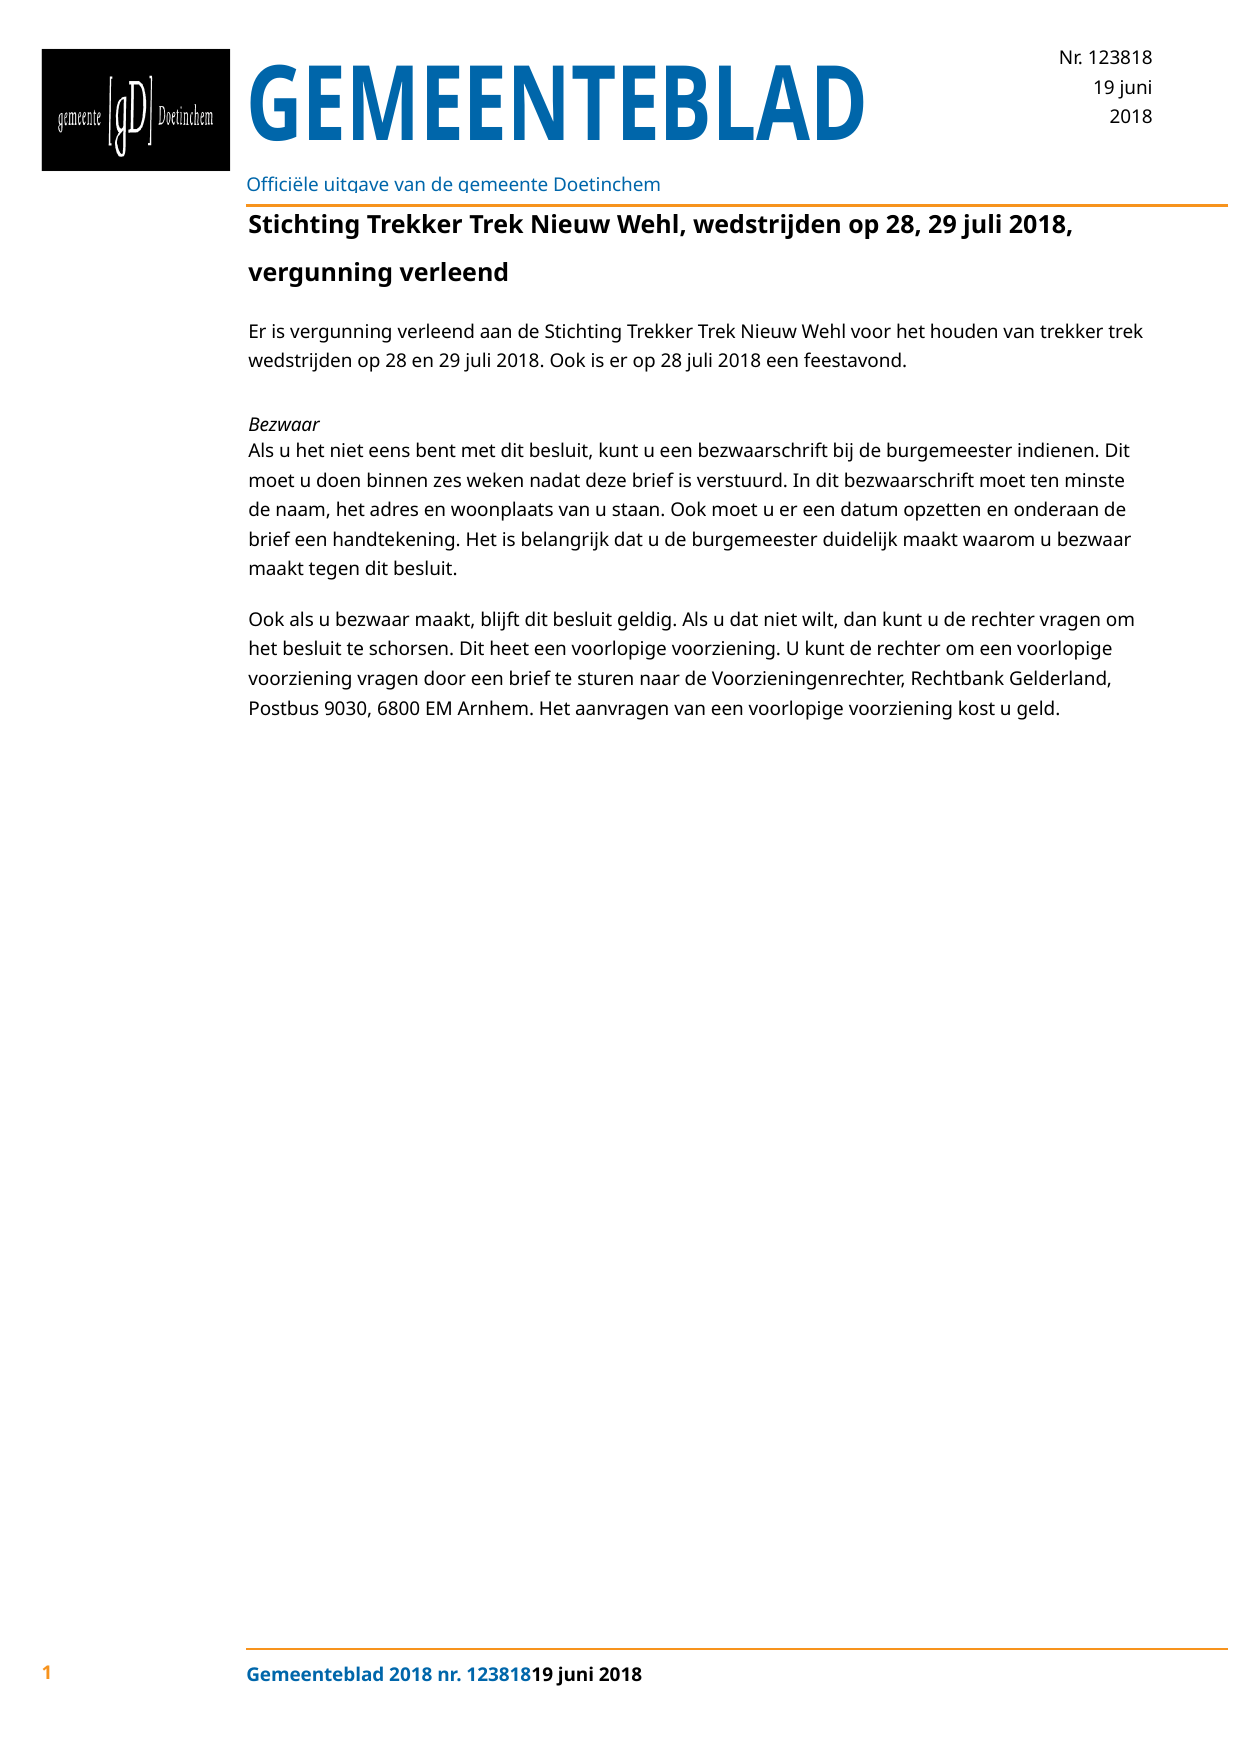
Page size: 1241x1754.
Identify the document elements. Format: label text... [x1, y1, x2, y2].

picture [41, 47, 231, 172]
text Als u het niet eens bent met dit besluit, kunt u een bezwaarschrift bij de burgemeester indienen. Dit moet u doen binnen zes weken nadat deze brief is verstuurd. In dit bezwaarschrift moet ten minste de naam, het adres en woonplaats van u staan. Ook moet u er een datum opzetten en onderaan de brief een handtekening. Het is belangrijk dat u de burgemeester duidelijk maakt waarom u bezwaar maakt tegen dit besluit. [248, 437, 1152, 581]
text Bezwaar [248, 411, 1152, 437]
text Ook als u bezwaar maakt, blijft dit besluit geldig. Als u dat niet wilt, dan kunt u de rechter vragen om het besluit te schorsen. Dit heet een voorlopige voorziening. U kunt de rechter om een voorlopige voorziening vragen door een brief te sturen naar de Voorzieningenrechter, Rechtbank Gelderland, Postbus 9030, 6800 EM Arnhem. Het aanvragen van een voorlopige voorziening kost u geld. [248, 606, 1152, 720]
text Er is vergunning verleend aan de Stichting Trekker Trek Nieuw Wehl voor het houden van trekker trek wedstrijden op 28 en 29 juli 2018. Ook is er op 28 juli 2018 een feestavond. [248, 318, 1152, 373]
text Stichting Trekker Trek Nieuw Wehl, wedstrijden op 28, 29 juli 2018, vergunning verleend [248, 207, 1152, 288]
